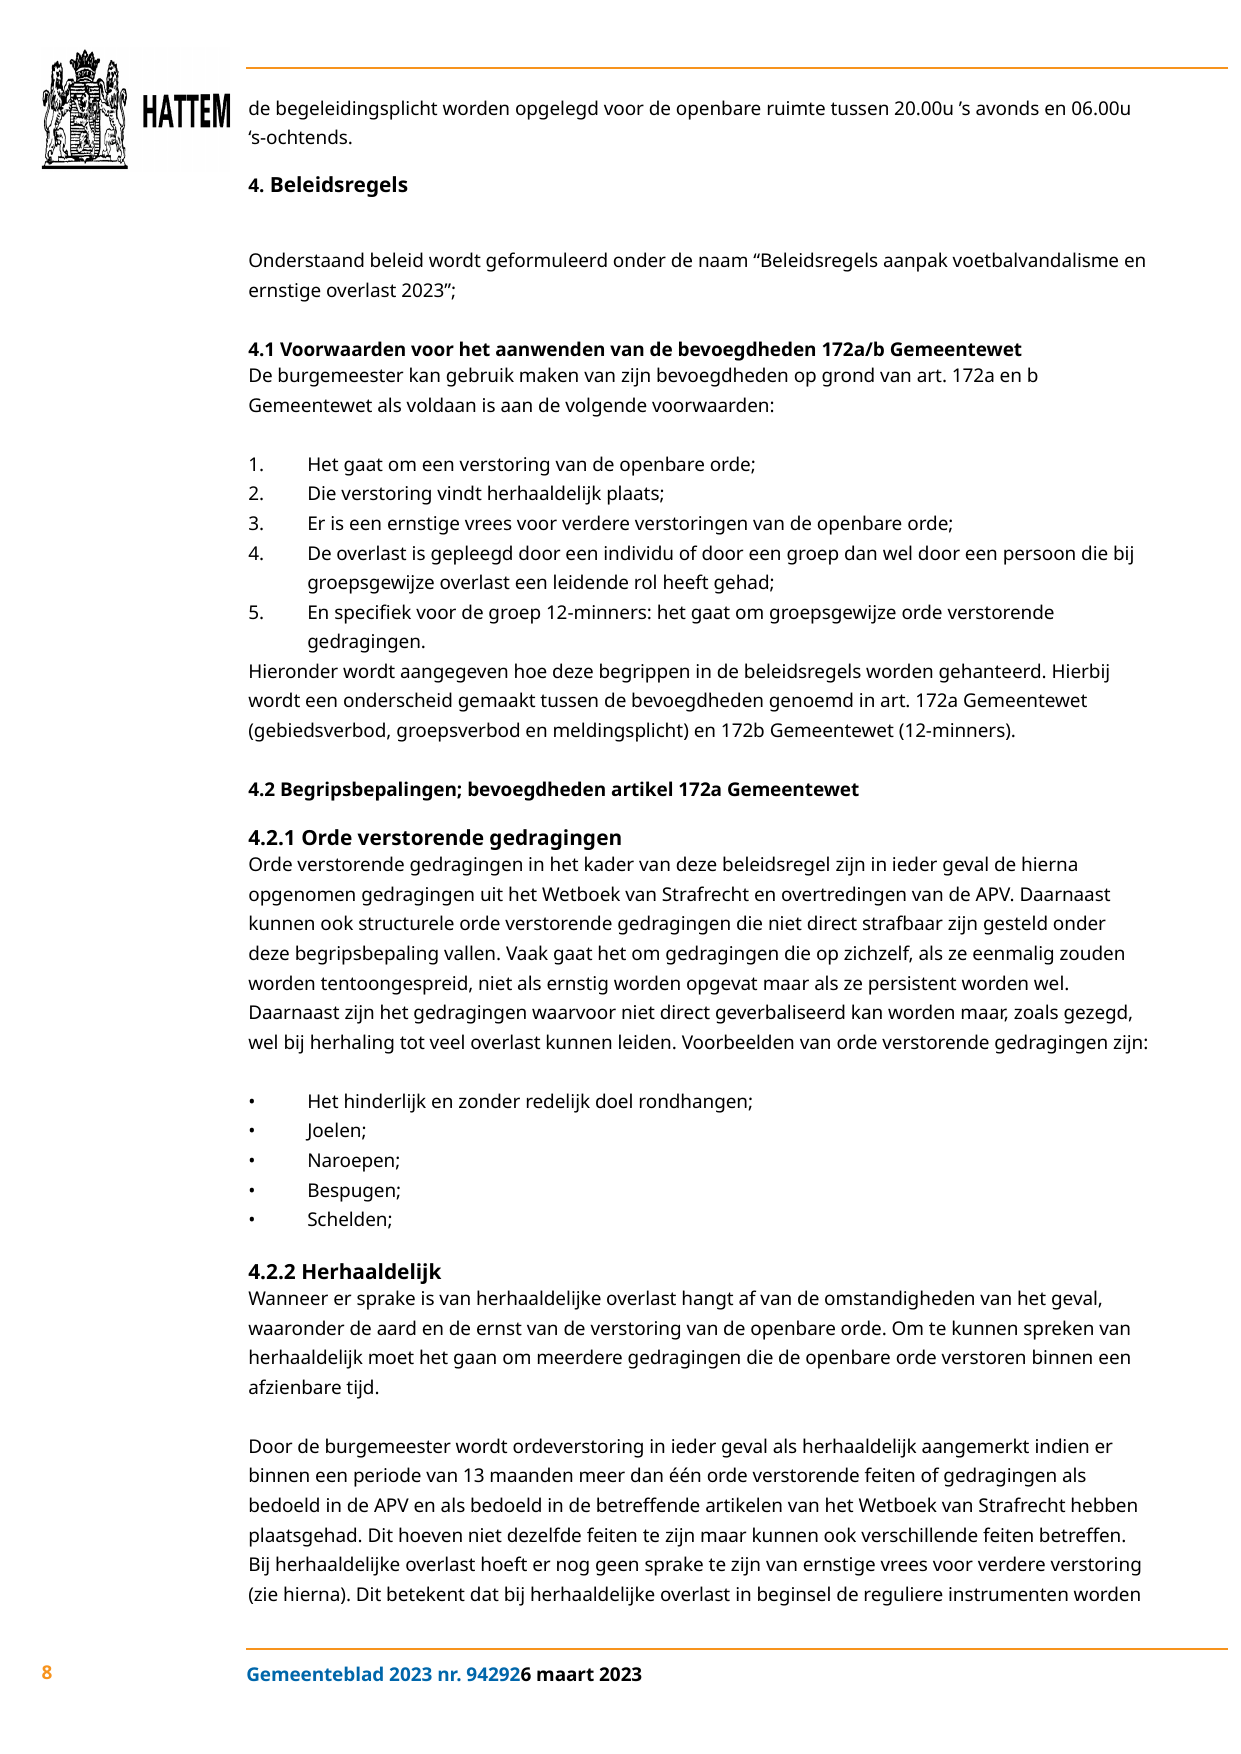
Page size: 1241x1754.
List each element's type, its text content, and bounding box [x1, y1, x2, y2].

text Wanneer er sprake is van herhaaldelijke overlast hangt af van de omstandigheden van het geval, waaronder de aard en de ernst van de verstoring van de openbare orde. Om te kunnen spreken van herhaaldelijk moet het gaan om meerdere gedragingen die de openbare orde verstoren binnen een afzienbare tijd. [248, 1285, 1152, 1400]
text De burgemeester kan gebruik maken van zijn bevoegdheden op grond van art. 172a en b Gemeentewet als voldaan is aan de volgende voorwaarden: [248, 362, 1152, 417]
list Er is een ernstige vrees voor verdere verstoringen van de openbare orde; [248, 510, 1152, 536]
list En specifiek voor de groep 12-minners: het gaat om groepsgewijze orde verstorende gedragingen. [248, 599, 1152, 654]
text 4.2 Begripsbepalingen; bevoegdheden artikel 172a Gemeentewet [248, 776, 1152, 802]
text Hieronder wordt aangegeven hoe deze begrippen in de beleidsregels worden gehanteerd. Hierbij wordt een onderscheid gemaakt tussen de bevoegdheden genoemd in art. 172a Gemeentewet (gebiedsverbod, groepsverbod en meldingsplicht) en 172b Gemeentewet (12-minners). [248, 658, 1152, 743]
list Het hinderlijk en zonder redelijk doel rondhangen; [248, 1088, 1152, 1114]
text 4. Beleidsregels [248, 170, 1152, 198]
text Orde verstorende gedragingen in het kader van deze beleidsregel zijn in ieder geval de hierna opgenomen gedragingen uit het Wetboek van Strafrecht en overtredingen van de APV. Daarnaast kunnen ook structurele orde verstorende gedragingen die niet direct strafbaar zijn gesteld onder deze begripsbepaling vallen. Vaak gaat het om gedragingen die op zichzelf, als ze eenmalig zouden worden tentoongespreid, niet als ernstig worden opgevat maar als ze persistent worden wel. Daarnaast zijn het gedragingen waarvoor niet direct geverbaliseerd kan worden maar, zoals gezegd, wel bij herhaling tot veel overlast kunnen leiden. Voorbeelden van orde verstorende gedragingen zijn: [248, 851, 1152, 1054]
list Die verstoring vindt herhaaldelijk plaats; [248, 481, 1152, 506]
list Bespugen; [248, 1177, 1152, 1202]
list Joelen; [248, 1118, 1152, 1143]
text 4.2.2 Herhaaldelijk [248, 1257, 1152, 1285]
picture [41, 47, 231, 172]
text Onderstaand beleid wordt geformuleerd onder de naam “Beleidsregels aanpak voetbalvandalisme en ernstige overlast 2023”; [248, 248, 1152, 303]
text Door de burgemeester wordt ordeverstoring in ieder geval als herhaaldelijk aangemerkt indien er binnen een periode van 13 maanden meer dan één orde verstorende feiten of gedragingen als bedoeld in de APV en als bedoeld in de betreffende artikelen van het Wetboek van Strafrecht hebben plaatsgehad. Dit hoeven niet dezelfde feiten te zijn maar kunnen ook verschillende feiten betreffen. Bij herhaaldelijke overlast hoeft er nog geen sprake te zijn van ernstige vrees voor verdere verstoring (zie hierna). Dit betekent dat bij herhaaldelijke overlast in beginsel de reguliere instrumenten worden [248, 1433, 1152, 1607]
list Het gaat om een verstoring van de openbare orde; [248, 451, 1152, 477]
text 4.1 Voorwaarden voor het aanwenden van de bevoegdheden 172a/b Gemeentewet [248, 336, 1152, 362]
list De overlast is gepleegd door een individu of door een groep dan wel door een persoon die bij groepsgewijze overlast een leidende rol heeft gehad; [248, 540, 1152, 595]
text de begeleidingsplicht worden opgelegd voor de openbare ruimte tussen 20.00u ’s avonds en 06.00u ‘s-ochtends. [248, 95, 1152, 150]
list Naroepen; [248, 1147, 1152, 1173]
text 4.2.1 Orde verstorende gedragingen [248, 823, 1152, 851]
list Schelden; [248, 1206, 1152, 1232]
